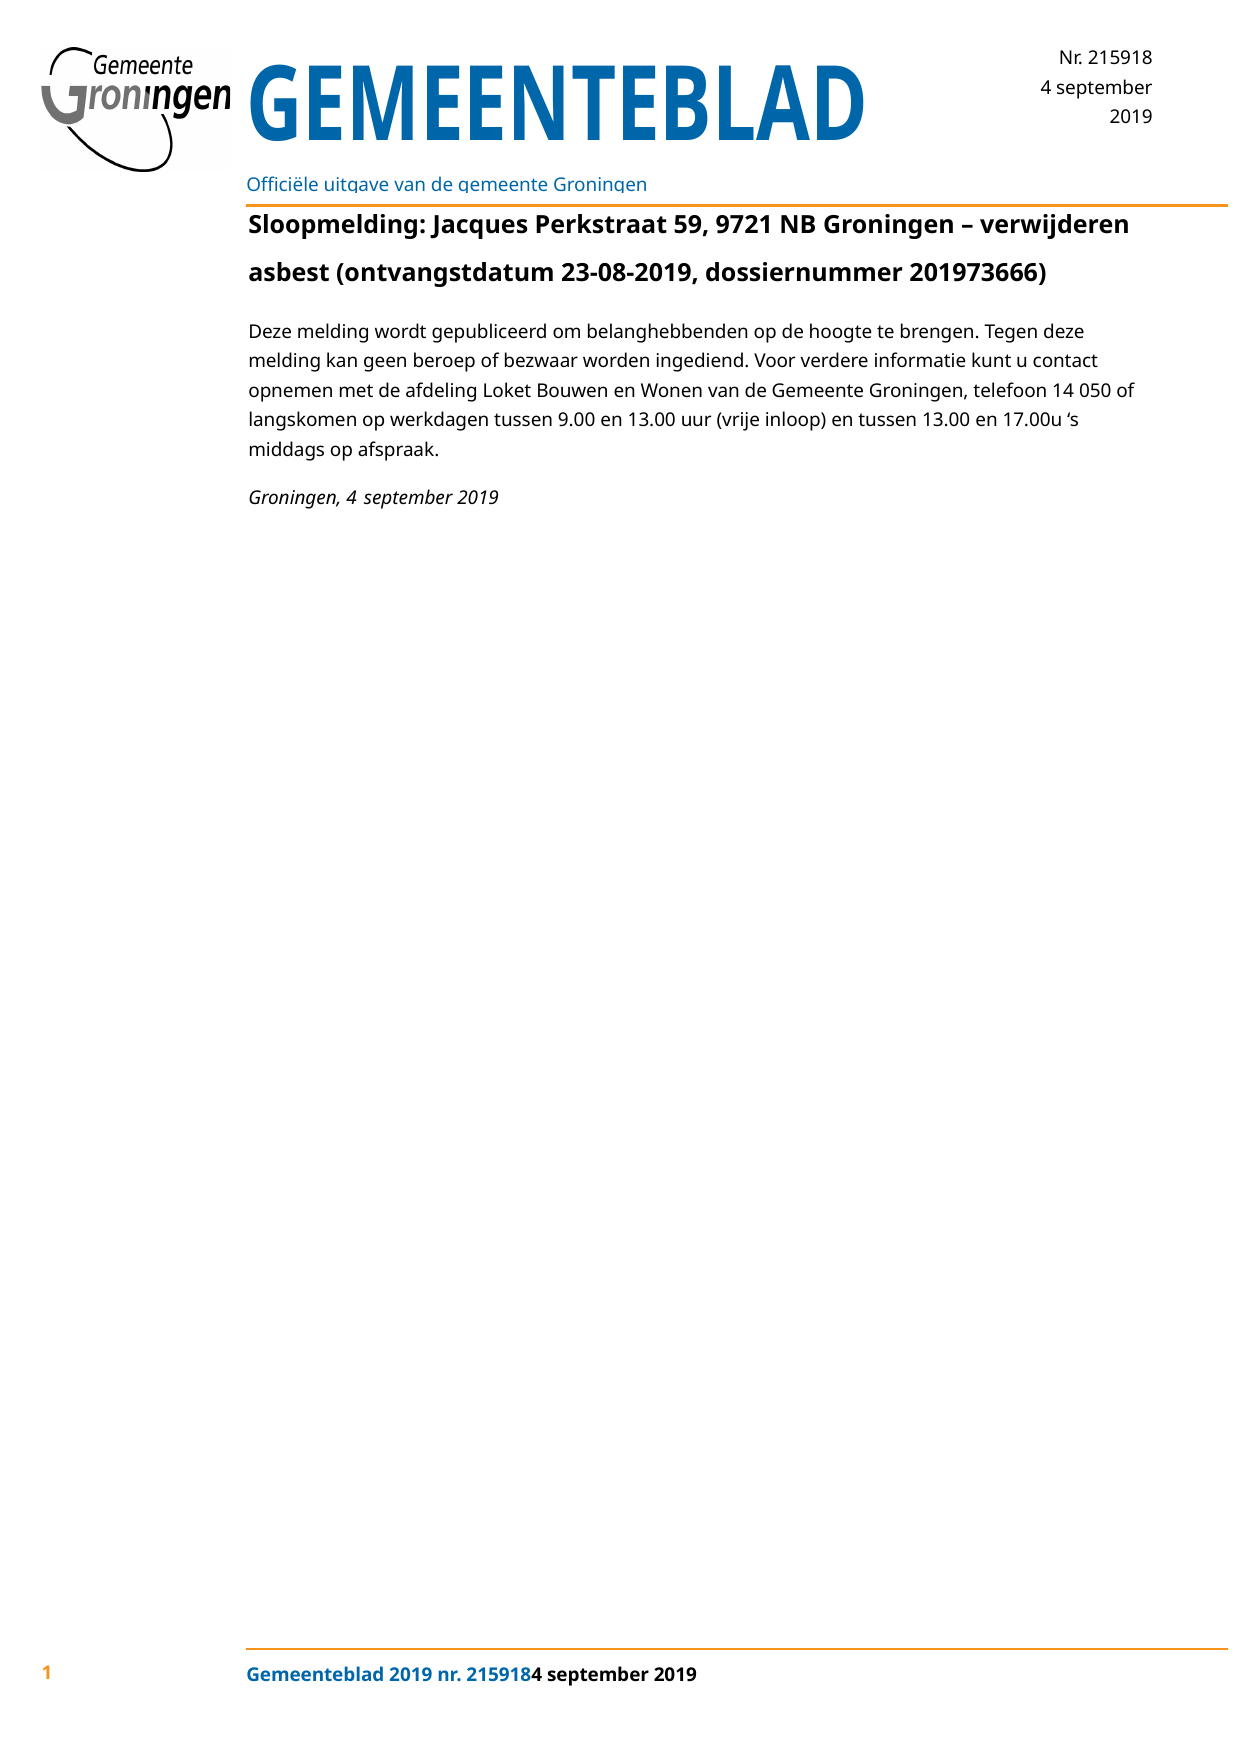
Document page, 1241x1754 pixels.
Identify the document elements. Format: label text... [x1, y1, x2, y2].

text Deze melding wordt gepubliceerd om belanghebbenden op de hoogte te brengen. Tegen deze melding kan geen beroep of bezwaar worden ingediend. Voor verdere informatie kunt u contact opnemen met de afdeling Loket Bouwen en Wonen van de Gemeente Groningen, telefoon 14 050 of langskomen op werkdagen tussen 9.00 en 13.00 uur (vrije inloop) en tussen 13.00 en 17.00u ‘s middags op afspraak. [248, 318, 1152, 462]
picture [41, 47, 231, 172]
text Groningen, 4 september 2019 [248, 484, 1152, 510]
text Sloopmelding: Jacques Perkstraat 59, 9721 NB Groningen – verwijderen asbest (ontvangstdatum 23-08-2019, dossiernummer 201973666) [248, 207, 1152, 288]
